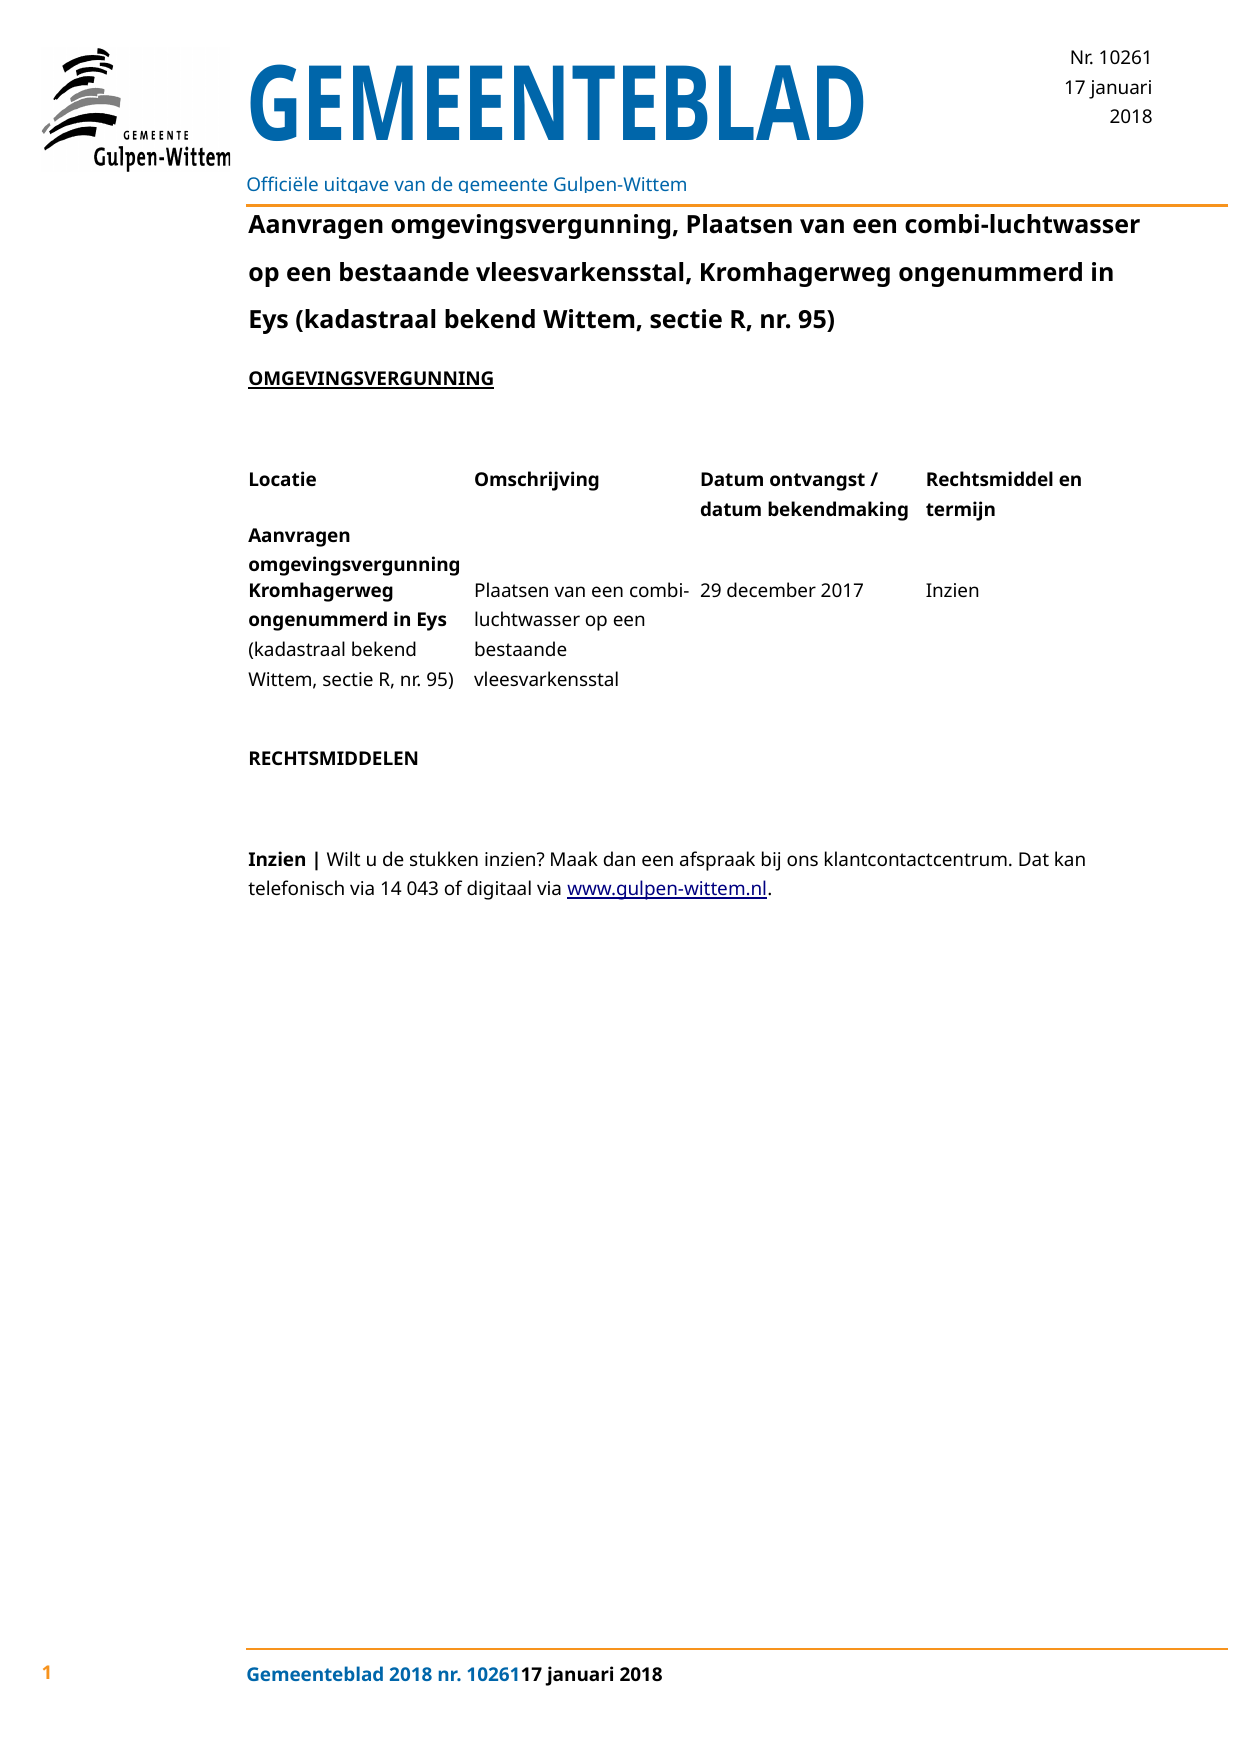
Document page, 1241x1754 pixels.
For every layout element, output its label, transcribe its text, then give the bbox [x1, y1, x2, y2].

table_cell [700, 522, 926, 577]
table_header Omschrijving [474, 466, 700, 522]
text Inzien | Wilt u de stukken inzien? Maak dan een afspraak bij ons klantcontactcentrum. Dat kan telefonisch via 14 043 of digitaal via www.gulpen-wittem.nl. [248, 846, 1152, 901]
table_header Rechtsmiddel en termijn [926, 466, 1152, 522]
table_cell 29 december 2017 [700, 577, 926, 692]
table_cell Kromhagerweg ongenummerd in Eys (kadastraal bekend Wittem, sectie R, nr. 95) [248, 577, 474, 692]
picture [41, 47, 231, 172]
text OMGEVINGSVERGUNNING [248, 366, 1152, 391]
table_cell Aanvragen omgevingsvergunning [248, 522, 474, 577]
table_cell Inzien [926, 577, 1152, 692]
table_cell [474, 522, 700, 577]
table_header Datum ontvangst / datum bekendmaking [700, 466, 926, 522]
table_cell [926, 522, 1152, 577]
table_header Locatie [248, 466, 474, 522]
table_cell Plaatsen van een combi-luchtwasser op een bestaande vleesvarkensstal [474, 577, 700, 692]
text RECHTSMIDDELEN [248, 745, 1152, 771]
text Aanvragen omgevingsvergunning, Plaatsen van een combi-luchtwasser op een bestaande vleesvarkensstal, Kromhagerweg ongenummerd in Eys (kadastraal bekend Wittem, sectie R, nr. 95) [248, 207, 1152, 336]
